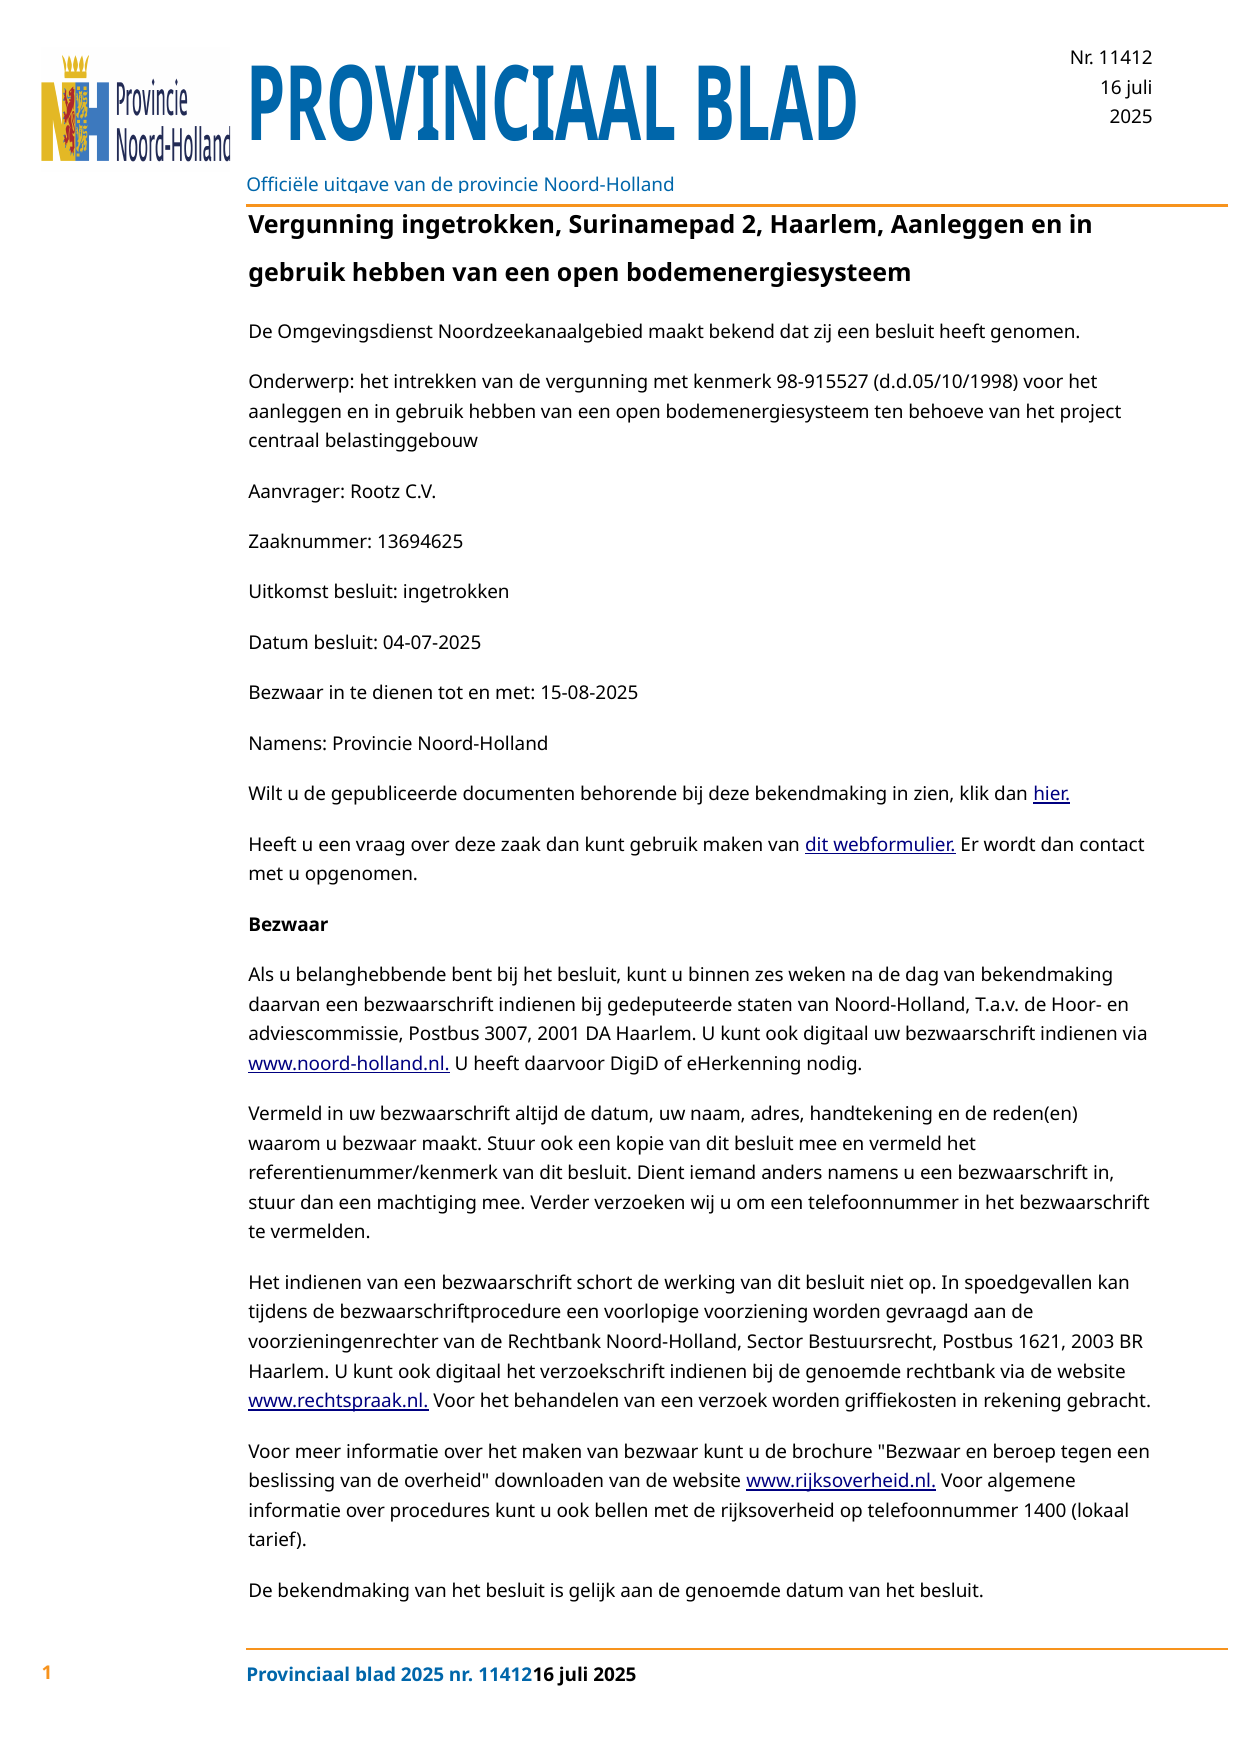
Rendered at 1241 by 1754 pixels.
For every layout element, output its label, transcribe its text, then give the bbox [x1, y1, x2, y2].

text Wilt u de gepubliceerde documenten behorende bij deze bekendmaking in zien, klik dan hier. [248, 780, 1152, 806]
text Namens: Provincie Noord-Holland [248, 730, 1152, 756]
text Als u belanghebbende bent bij het besluit, kunt u binnen zes weken na de dag van bekendmaking daarvan een bezwaarschrift indienen bij gedeputeerde staten van Noord-Holland, T.a.v. de Hoor- en adviescommissie, Postbus 3007, 2001 DA Haarlem. U kunt ook digitaal uw bezwaarschrift indienen via www.noord-holland.nl. U heeft daarvoor DigiD of eHerkenning nodig. [248, 961, 1152, 1076]
text Het indienen van een bezwaarschrift schort de werking van dit besluit niet op. In spoedgevallen kan tijdens de bezwaarschriftprocedure een voorlopige voorziening worden gevraagd aan de voorzieningenrechter van de Rechtbank Noord-Holland, Sector Bestuursrecht, Postbus 1621, 2003 BR Haarlem. U kunt ook digitaal het verzoekschrift indienen bij de genoemde rechtbank via de website www.rechtspraak.nl. Voor het behandelen van een verzoek worden griffiekosten in rekening gebracht. [248, 1269, 1152, 1413]
text Vermeld in uw bezwaarschrift altijd de datum, uw naam, adres, handtekening en de reden(en) waarom u bezwaar maakt. Stuur ook een kopie van dit besluit mee en vermeld het referentienummer/kenmerk van dit besluit. Dient iemand anders namens u een bezwaarschrift in, stuur dan een machtiging mee. Verder verzoeken wij u om een telefoonnummer in het bezwaarschrift te vermelden. [248, 1100, 1152, 1244]
text Bezwaar [248, 911, 1152, 937]
text Heeft u een vraag over deze zaak dan kunt gebruik maken van dit webformulier. Er wordt dan contact met u opgenomen. [248, 831, 1152, 886]
text Uitkomst besluit: ingetrokken [248, 579, 1152, 604]
text Zaaknummer: 13694625 [248, 528, 1152, 554]
text Bezwaar in te dienen tot en met: 15-08-2025 [248, 679, 1152, 705]
text De bekendmaking van het besluit is gelijk aan de genoemde datum van het besluit. [248, 1577, 1152, 1603]
text Aanvrager: Rootz C.V. [248, 478, 1152, 504]
text Voor meer informatie over het maken van bezwaar kunt u de brochure "Bezwaar en beroep tegen een beslissing van de overheid" downloaden van de website www.rijksoverheid.nl. Voor algemene informatie over procedures kunt u ook bellen met de rijksoverheid op telefoonnummer 1400 (lokaal tarief). [248, 1438, 1152, 1552]
text Vergunning ingetrokken, Surinamepad 2, Haarlem, Aanleggen en in gebruik hebben van een open bodemenergiesysteem [248, 207, 1152, 288]
text De Omgevingsdienst Noordzeekanaalgebied maakt bekend dat zij een besluit heeft genomen. [248, 318, 1152, 344]
text Onderwerp: het intrekken van de vergunning met kenmerk 98-915527 (d.d.05/10/1998) voor het aanleggen en in gebruik hebben van een open bodemenergiesysteem ten behoeve van het project centraal belastinggebouw [248, 368, 1152, 453]
picture [41, 47, 231, 172]
text Datum besluit: 04-07-2025 [248, 629, 1152, 655]
